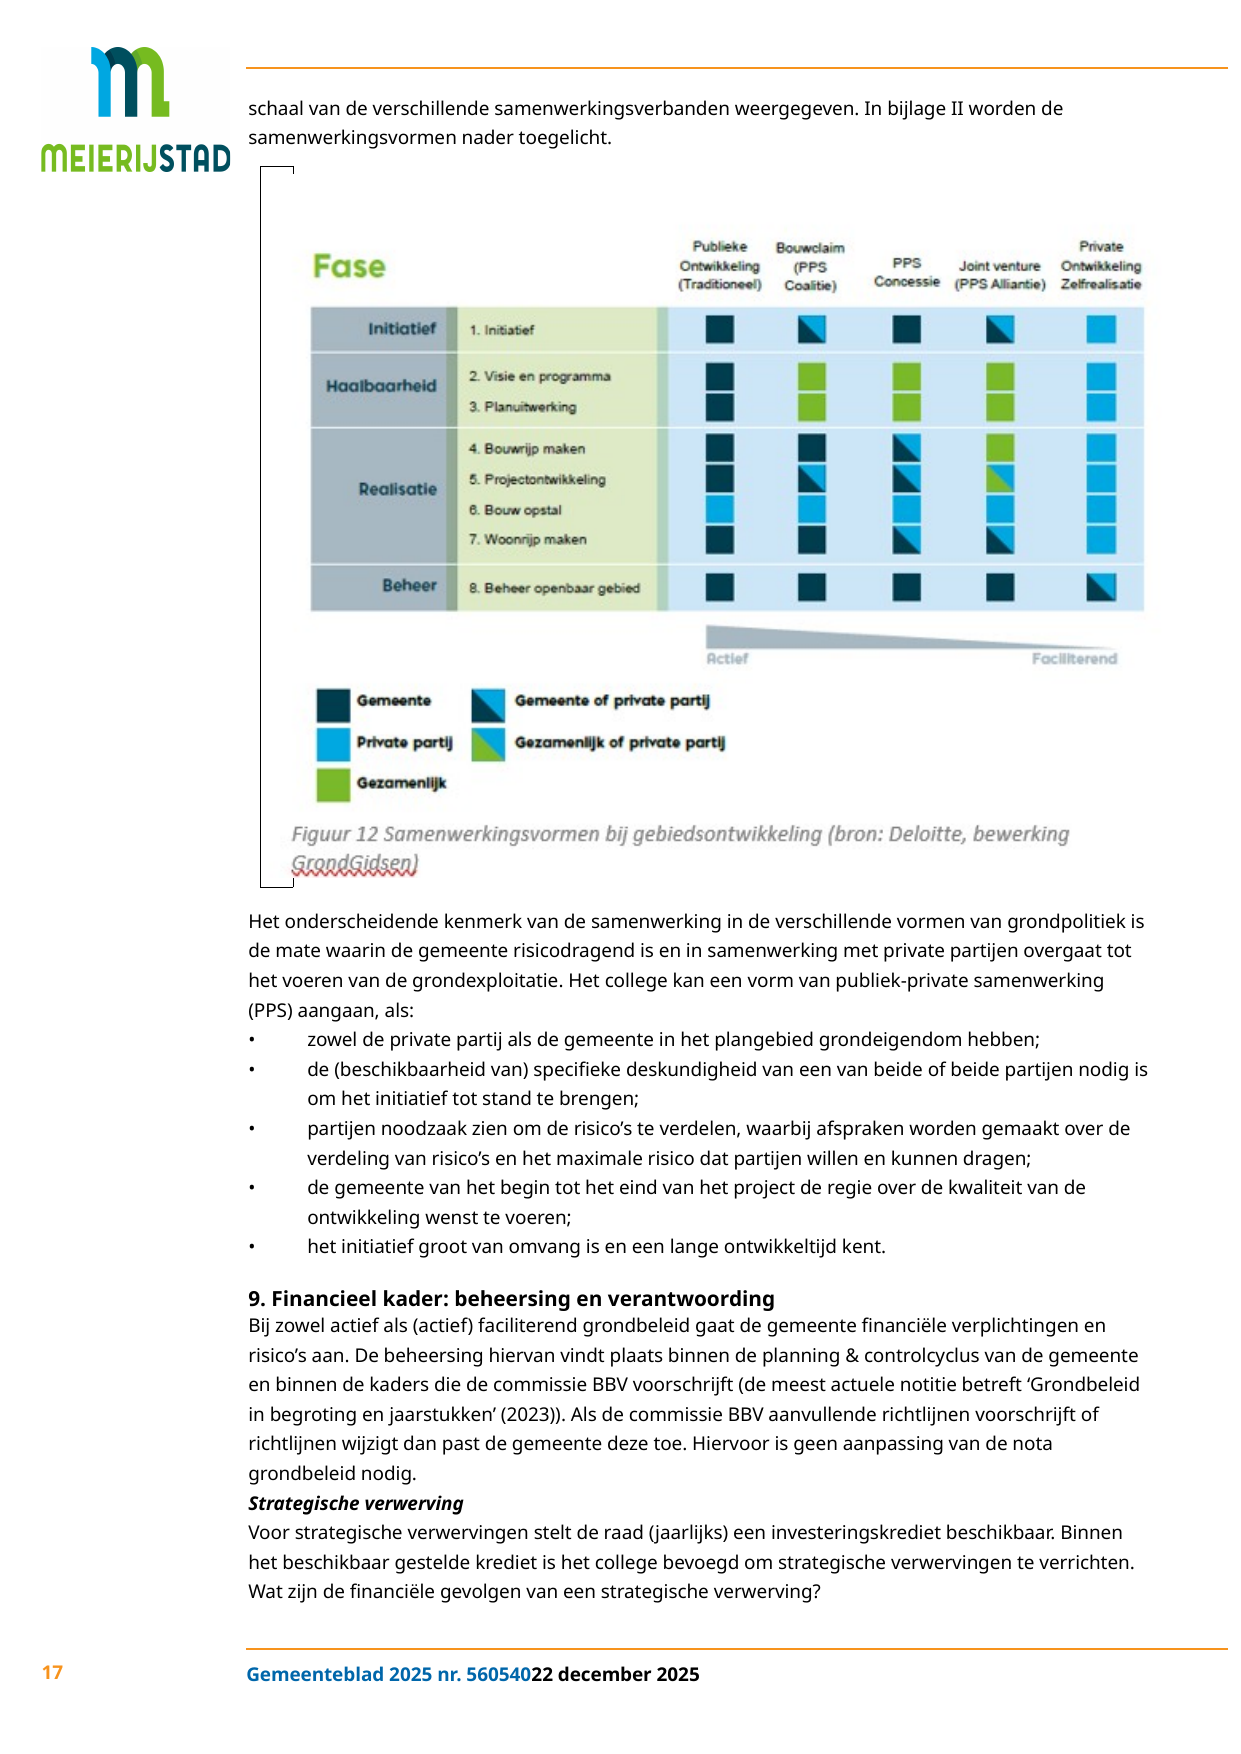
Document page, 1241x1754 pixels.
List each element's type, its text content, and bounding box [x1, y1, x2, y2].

text Het onderscheidende kenmerk van de samenwerking in de verschillende vormen van grondpolitiek is de mate waarin de gemeente risicodragend is en in samenwerking met private partijen overgaat tot het voeren van de grondexploitatie. Het college kan een vorm van publiek-private samenwerking (PPS) aangaan, als: [248, 908, 1152, 1022]
picture [41, 47, 231, 172]
list het initiatief groot van omvang is en een lange ontwikkeltijd kent. [248, 1233, 1152, 1259]
text Strategische verwerving [248, 1490, 1152, 1516]
list de gemeente van het begin tot het eind van het project de regie over de kwaliteit van de ontwikkeling wenst te voeren; [248, 1174, 1152, 1229]
list partijen noodzaak zien om de risico’s te verdelen, waarbij afspraken worden gemaakt over de verdeling van risico’s en het maximale risico dat partijen willen en kunnen dragen; [248, 1115, 1152, 1170]
picture [268, 174, 1173, 878]
list de (beschikbaarheid van) specifieke deskundigheid van een van beide of beide partijen nodig is om het initiatief tot stand te brengen; [248, 1056, 1152, 1111]
text Wat zijn de financiële gevolgen van een strategische verwerving? [248, 1578, 1152, 1604]
text schaal van de verschillende samenwerkingsverbanden weergegeven. In bijlage II worden de samenwerkingsvormen nader toegelicht. [248, 95, 1152, 150]
text Bij zowel actief als (actief) faciliterend grondbeleid gaat de gemeente financiële verplichtingen en risico’s aan. De beheersing hiervan vindt plaats binnen de planning & controlcyclus van de gemeente en binnen de kaders die de commissie BBV voorschrijft (de meest actuele notitie betreft ‘Grondbeleid in begroting en jaarstukken’ (2023)). Als de commissie BBV aanvullende richtlijnen voorschrijft of richtlijnen wijzigt dan past de gemeente deze toe. Hiervoor is geen aanpassing van de nota grondbeleid nodig. [248, 1312, 1152, 1486]
list zowel de private partij als de gemeente in het plangebied grondeigendom hebben; [248, 1026, 1152, 1052]
text Voor strategische verwervingen stelt de raad (jaarlijks) een investeringskrediet beschikbaar. Binnen het beschikbaar gestelde krediet is het college bevoegd om strategische verwervingen te verrichten. [248, 1519, 1152, 1575]
text 9. Financieel kader: beheersing en verantwoording [248, 1284, 1152, 1312]
